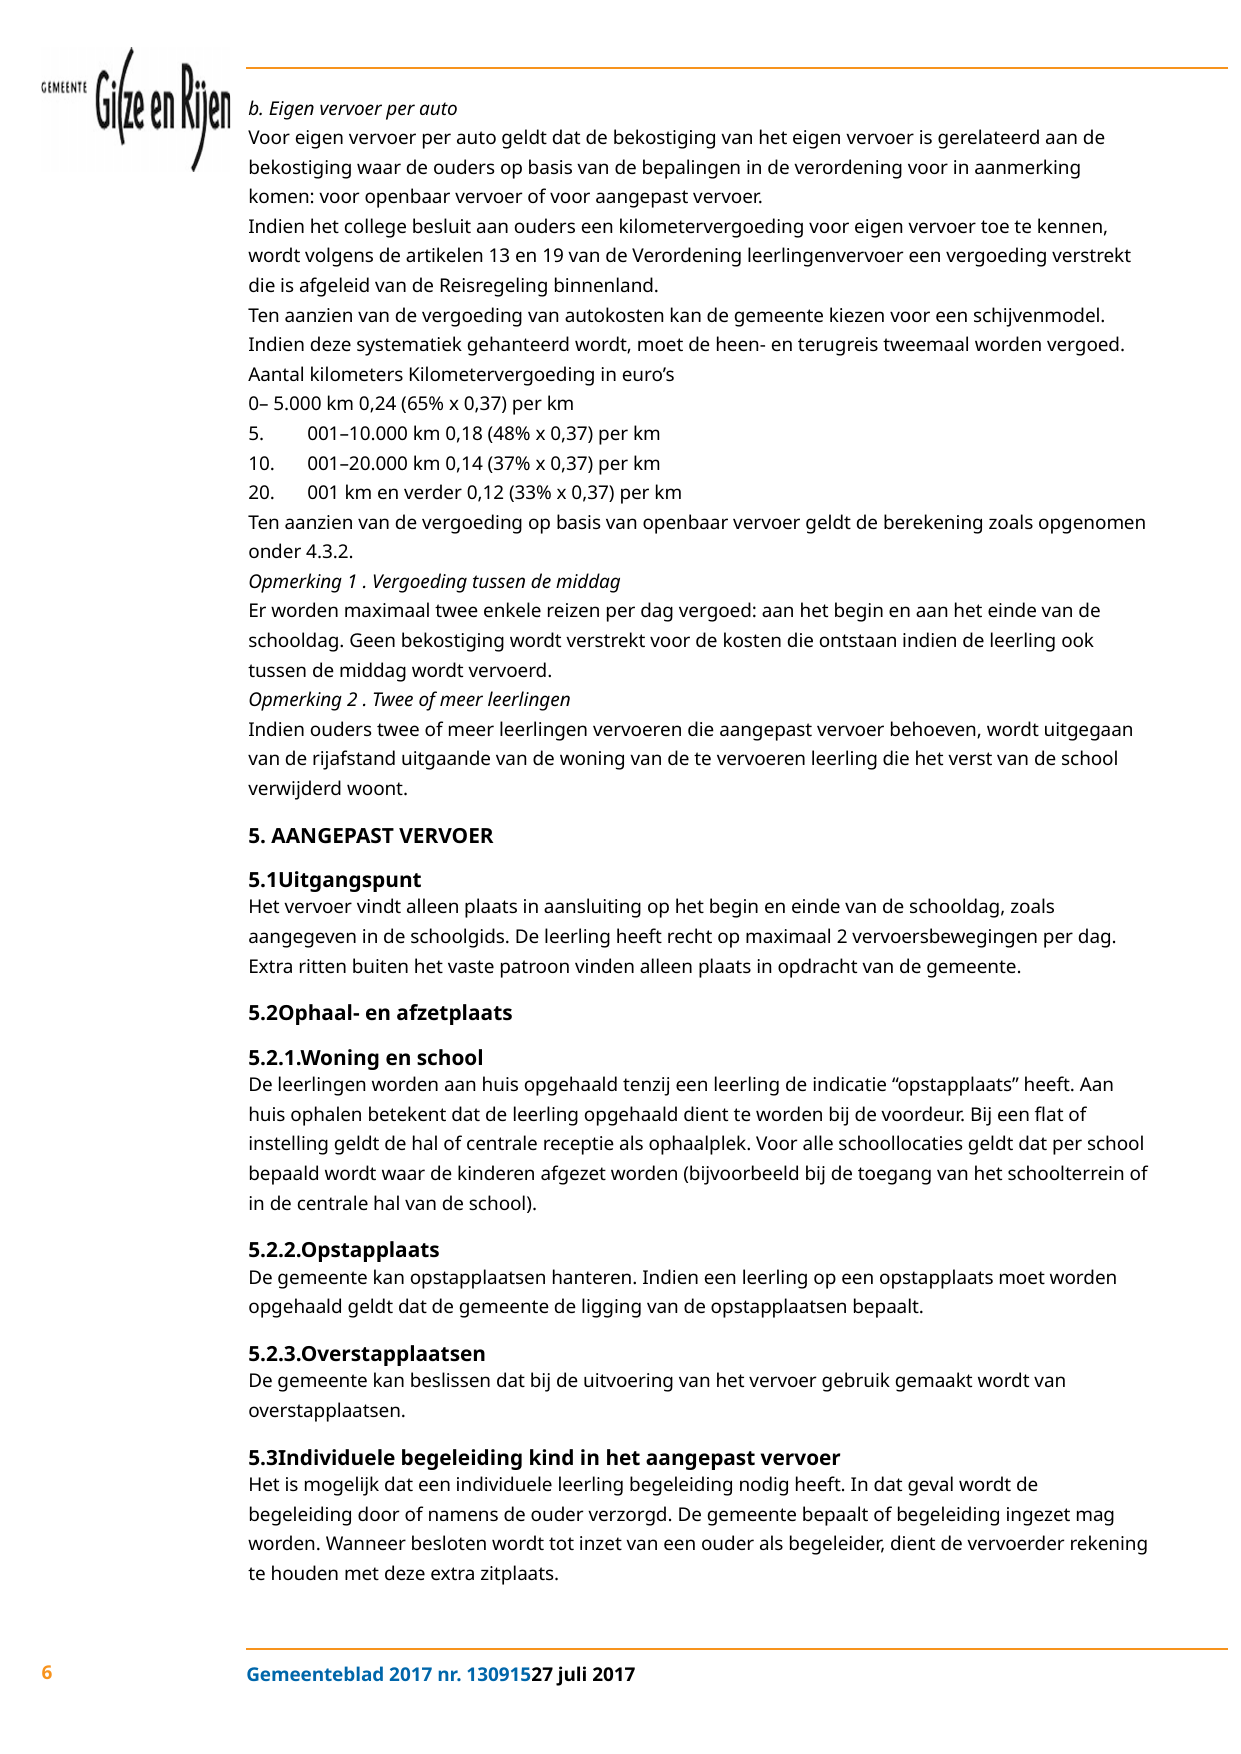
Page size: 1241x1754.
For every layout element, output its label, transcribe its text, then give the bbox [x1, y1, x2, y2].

text Ten aanzien van de vergoeding op basis van openbaar vervoer geldt de berekening zoals opgenomen onder 4.3.2. [248, 509, 1152, 564]
text begeleiding door of namens de ouder verzorgd. De gemeente bepaalt of begeleiding ingezet mag worden. Wanneer besloten wordt tot inzet van een ouder als begeleider, dient de vervoerder rekening te houden met deze extra zitplaats. [248, 1501, 1152, 1586]
text Het vervoer vindt alleen plaats in aansluiting op het begin en einde van de schooldag, zoals aangegeven in de schoolgids. De leerling heeft recht op maximaal 2 vervoersbewegingen per dag. Extra ritten buiten het vaste patroon vinden alleen plaats in opdracht van de gemeente. [248, 894, 1152, 979]
text Aantal kilometers Kilometervergoeding in euro’s [248, 361, 1152, 387]
text Ten aanzien van de vergoeding van autokosten kan de gemeente kiezen voor een schijvenmodel. Indien deze systematiek gehanteerd wordt, moet de heen- en terugreis tweemaal worden vergoed. [248, 302, 1152, 357]
text 5.2Ophaal- en afzetplaats [248, 998, 1152, 1027]
list 001–20.000 km 0,14 (37% x 0,37) per km [248, 450, 1152, 476]
text Opmerking 2 . Twee of meer leerlingen [248, 686, 1152, 712]
text b. Eigen vervoer per auto [248, 95, 1152, 121]
text De gemeente kan opstapplaatsen hanteren. Indien een leerling op een opstapplaats moet worden opgehaald geldt dat de gemeente de ligging van de opstapplaatsen bepaalt. [248, 1264, 1152, 1319]
text 5.2.1.Woning en school [248, 1043, 1152, 1071]
list 001 km en verder 0,12 (33% x 0,37) per km [248, 479, 1152, 505]
picture [41, 47, 231, 172]
text 5.2.2.Opstapplaats [248, 1235, 1152, 1264]
text Indien het college besluit aan ouders een kilometervergoeding voor eigen vervoer toe te kennen, [248, 213, 1152, 239]
list 001–10.000 km 0,18 (48% x 0,37) per km [248, 420, 1152, 446]
text 5.1Uitgangspunt [248, 865, 1152, 894]
text De gemeente kan beslissen dat bij de uitvoering van het vervoer gebruik gemaakt wordt van overstapplaatsen. [248, 1367, 1152, 1423]
text Het is mogelijk dat een individuele leerling begeleiding nodig heeft. In dat geval wordt de [248, 1471, 1152, 1497]
text 5.2.3.Overstapplaatsen [248, 1339, 1152, 1367]
text Voor eigen vervoer per auto geldt dat de bekostiging van het eigen vervoer is gerelateerd aan de bekostiging waar de ouders op basis van de bepalingen in de verordening voor in aanmerking komen: voor openbaar vervoer of voor aangepast vervoer. [248, 124, 1152, 209]
text Indien ouders twee of meer leerlingen vervoeren die aangepast vervoer behoeven, wordt uitgegaan van de rijafstand uitgaande van de woning van de te vervoeren leerling die het verst van de school verwijderd woont. [248, 716, 1152, 801]
text 5.3Individuele begeleiding kind in het aangepast vervoer [248, 1443, 1152, 1471]
text Opmerking 1 . Vergoeding tussen de middag [248, 568, 1152, 594]
text 0– 5.000 km 0,24 (65% x 0,37) per km [248, 391, 1152, 416]
text Er worden maximaal twee enkele reizen per dag vergoed: aan het begin en aan het einde van de schooldag. Geen bekostiging wordt verstrekt voor de kosten die ontstaan indien de leerling ook tussen de middag wordt vervoerd. [248, 598, 1152, 683]
text De leerlingen worden aan huis opgehaald tenzij een leerling de indicatie “opstapplaats” heeft. Aan huis ophalen betekent dat de leerling opgehaald dient te worden bij de voordeur. Bij een flat of instelling geldt de hal of centrale receptie als ophaalplek. Voor alle schoollocaties geldt dat per school bepaald wordt waar de kinderen afgezet worden (bijvoorbeeld bij de toegang van het schoolterrein of in de centrale hal van de school). [248, 1071, 1152, 1216]
text 5. AANGEPAST VERVOER [248, 821, 1152, 849]
text wordt volgens de artikelen 13 en 19 van de Verordening leerlingenvervoer een vergoeding verstrekt die is afgeleid van de Reisregeling binnenland. [248, 243, 1152, 298]
